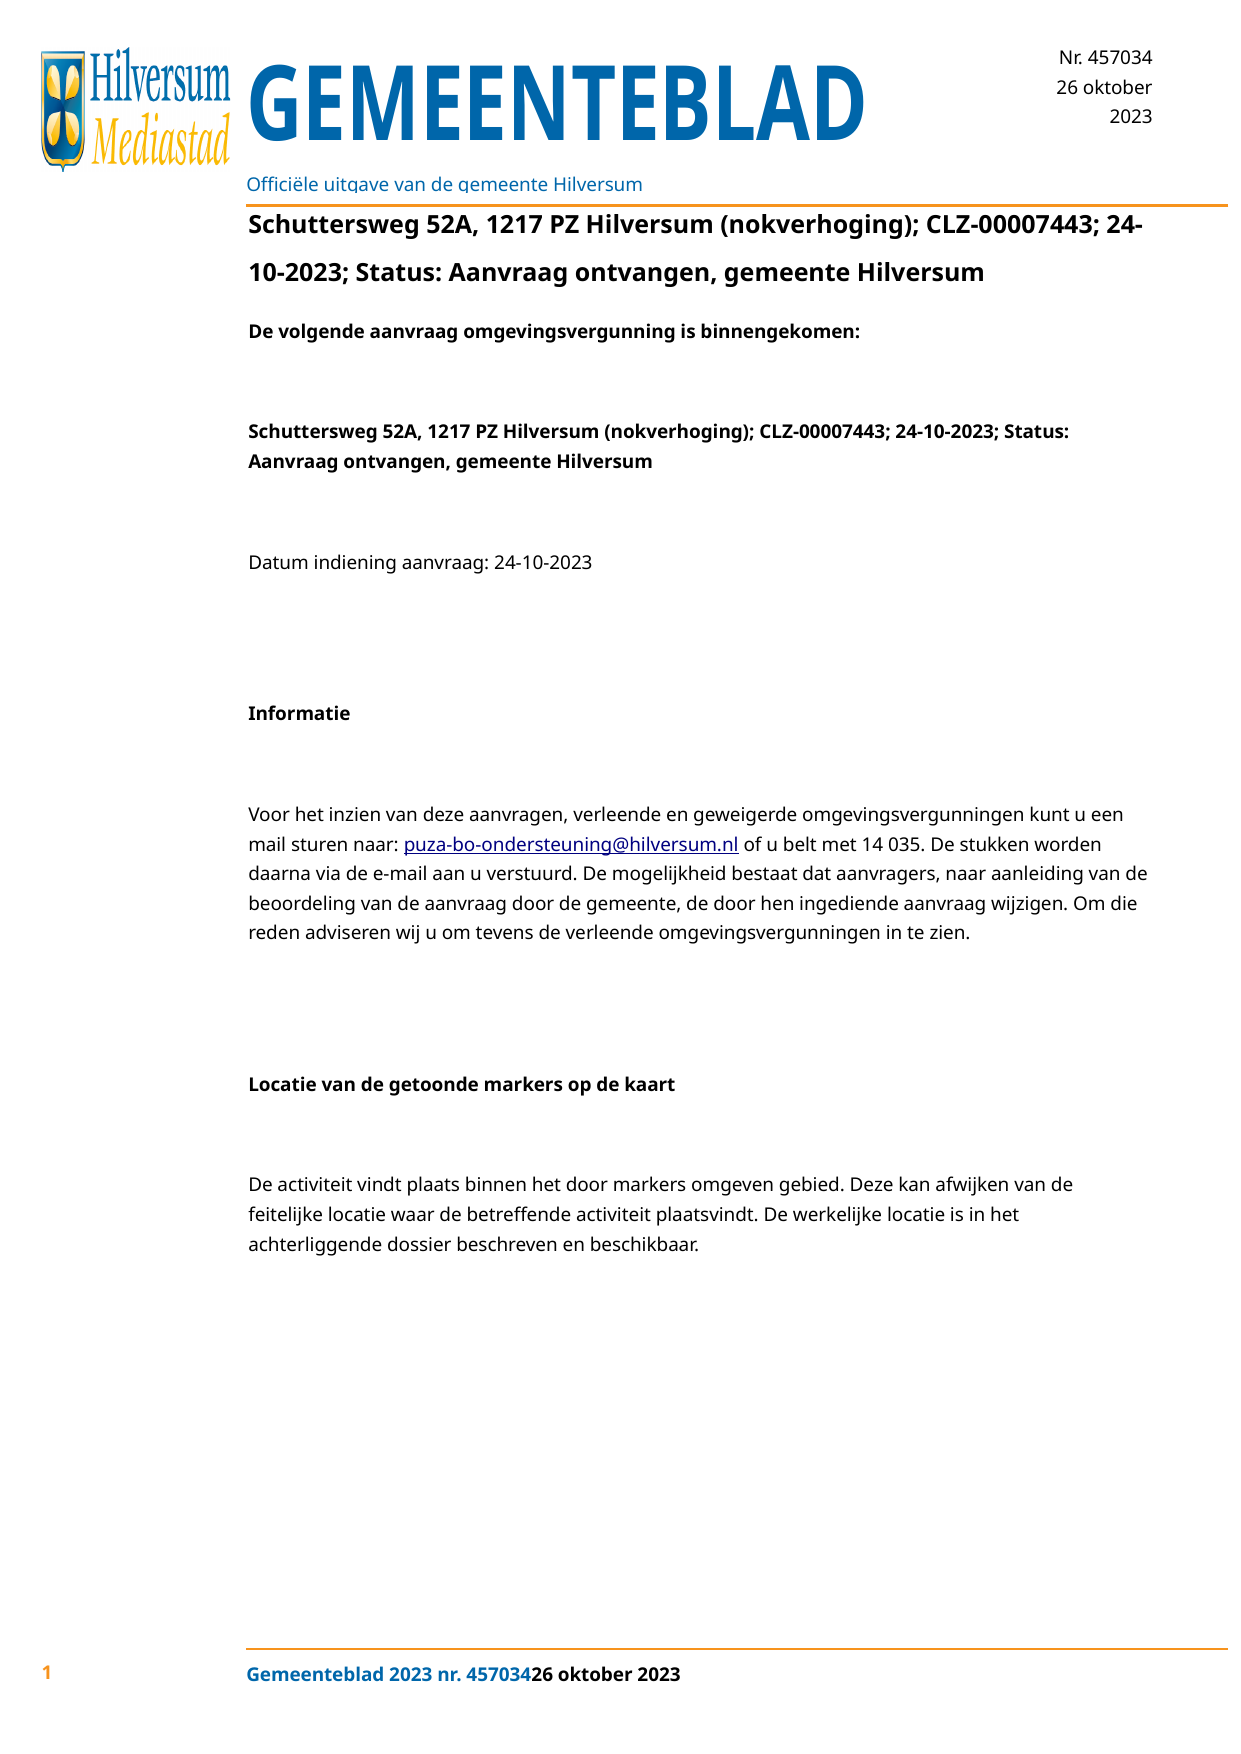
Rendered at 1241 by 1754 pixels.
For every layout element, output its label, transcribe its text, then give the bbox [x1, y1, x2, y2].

text Informatie [248, 700, 1152, 726]
text De volgende aanvraag omgevingsvergunning is binnengekomen: [248, 318, 1152, 344]
text Schuttersweg 52A, 1217 PZ Hilversum (nokverhoging); CLZ-00007443; 24-10-2023; Status: Aanvraag ontvangen, gemeente Hilversum [248, 419, 1152, 474]
text Schuttersweg 52A, 1217 PZ Hilversum (nokverhoging); CLZ-00007443; 24-10-2023; Status: Aanvraag ontvangen, gemeente Hilversum [248, 207, 1152, 288]
text De activiteit vindt plaats binnen het door markers omgeven gebied. Deze kan afwijken van de feitelijke locatie waar de betreffende activiteit plaatsvindt. De werkelijke locatie is in het achterliggende dossier beschreven en beschikbaar. [248, 1172, 1152, 1257]
text Voor het inzien van deze aanvragen, verleende en geweigerde omgevingsvergunningen kunt u een mail sturen naar: puza-bo-ondersteuning@hilversum.nl of u belt met 14 035. De stukken worden daarna via de e-mail aan u verstuurd. De mogelijkheid bestaat dat aanvragers, naar aanleiding van de beoordeling van de aanvraag door de gemeente, de door hen ingediende aanvraag wijzigen. Om die reden adviseren wij u om tevens de verleende omgevingsvergunningen in te zien. [248, 801, 1152, 945]
text Datum indiening aanvraag: 24-10-2023 [248, 549, 1152, 575]
text Locatie van de getoonde markers op de kaart [248, 1071, 1152, 1097]
picture [41, 47, 231, 172]
